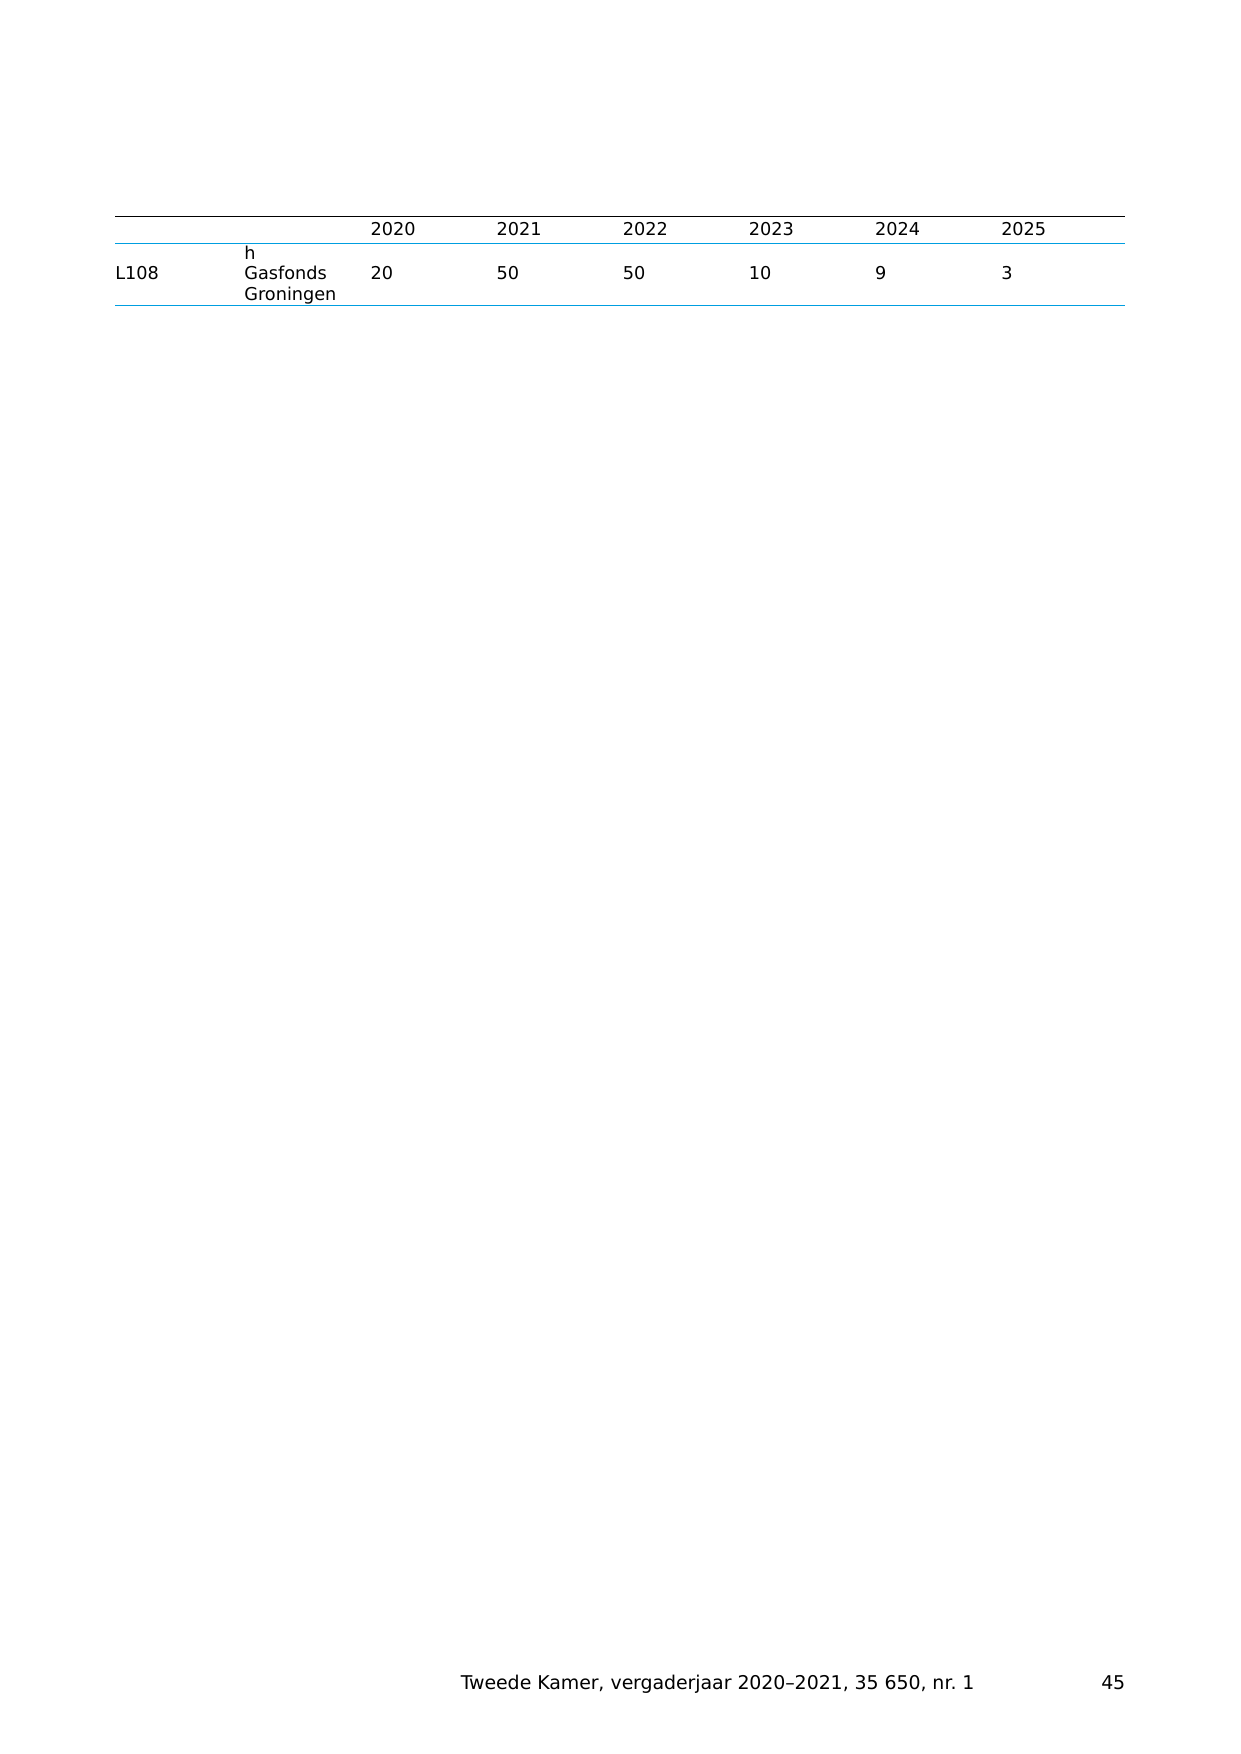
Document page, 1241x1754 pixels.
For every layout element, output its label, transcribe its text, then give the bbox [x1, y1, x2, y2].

table_cell Gasfonds Groningen [241, 263, 367, 304]
table_cell 9 [872, 263, 998, 304]
table_cell 50 [494, 263, 620, 304]
table_cell 2020 [368, 217, 493, 243]
table_cell [620, 244, 746, 263]
table_cell [746, 244, 872, 263]
table_cell [368, 244, 493, 263]
table_cell 2021 [494, 217, 620, 243]
table_cell 10 [746, 263, 872, 304]
table_cell h [241, 244, 367, 263]
table_cell 2024 [872, 217, 998, 243]
table_cell 2025 [998, 217, 1125, 243]
table_cell [494, 244, 620, 263]
table_cell [998, 244, 1125, 263]
table_cell 20 [368, 263, 493, 304]
table_cell 3 [998, 263, 1125, 304]
table_cell L108 [115, 263, 241, 304]
table_cell [872, 244, 998, 263]
table_cell 50 [620, 263, 746, 304]
table_header Tabel 3.2 Resterende RA-reserveringen op de aanvullende post bij Najaarsnota 2020 (in miljoenen euro's) [115, 191, 1125, 216]
table_cell 2022 [620, 217, 746, 243]
table_cell [115, 244, 241, 263]
table_cell [115, 217, 241, 243]
table_cell [241, 217, 367, 243]
table_cell 2023 [746, 217, 872, 243]
